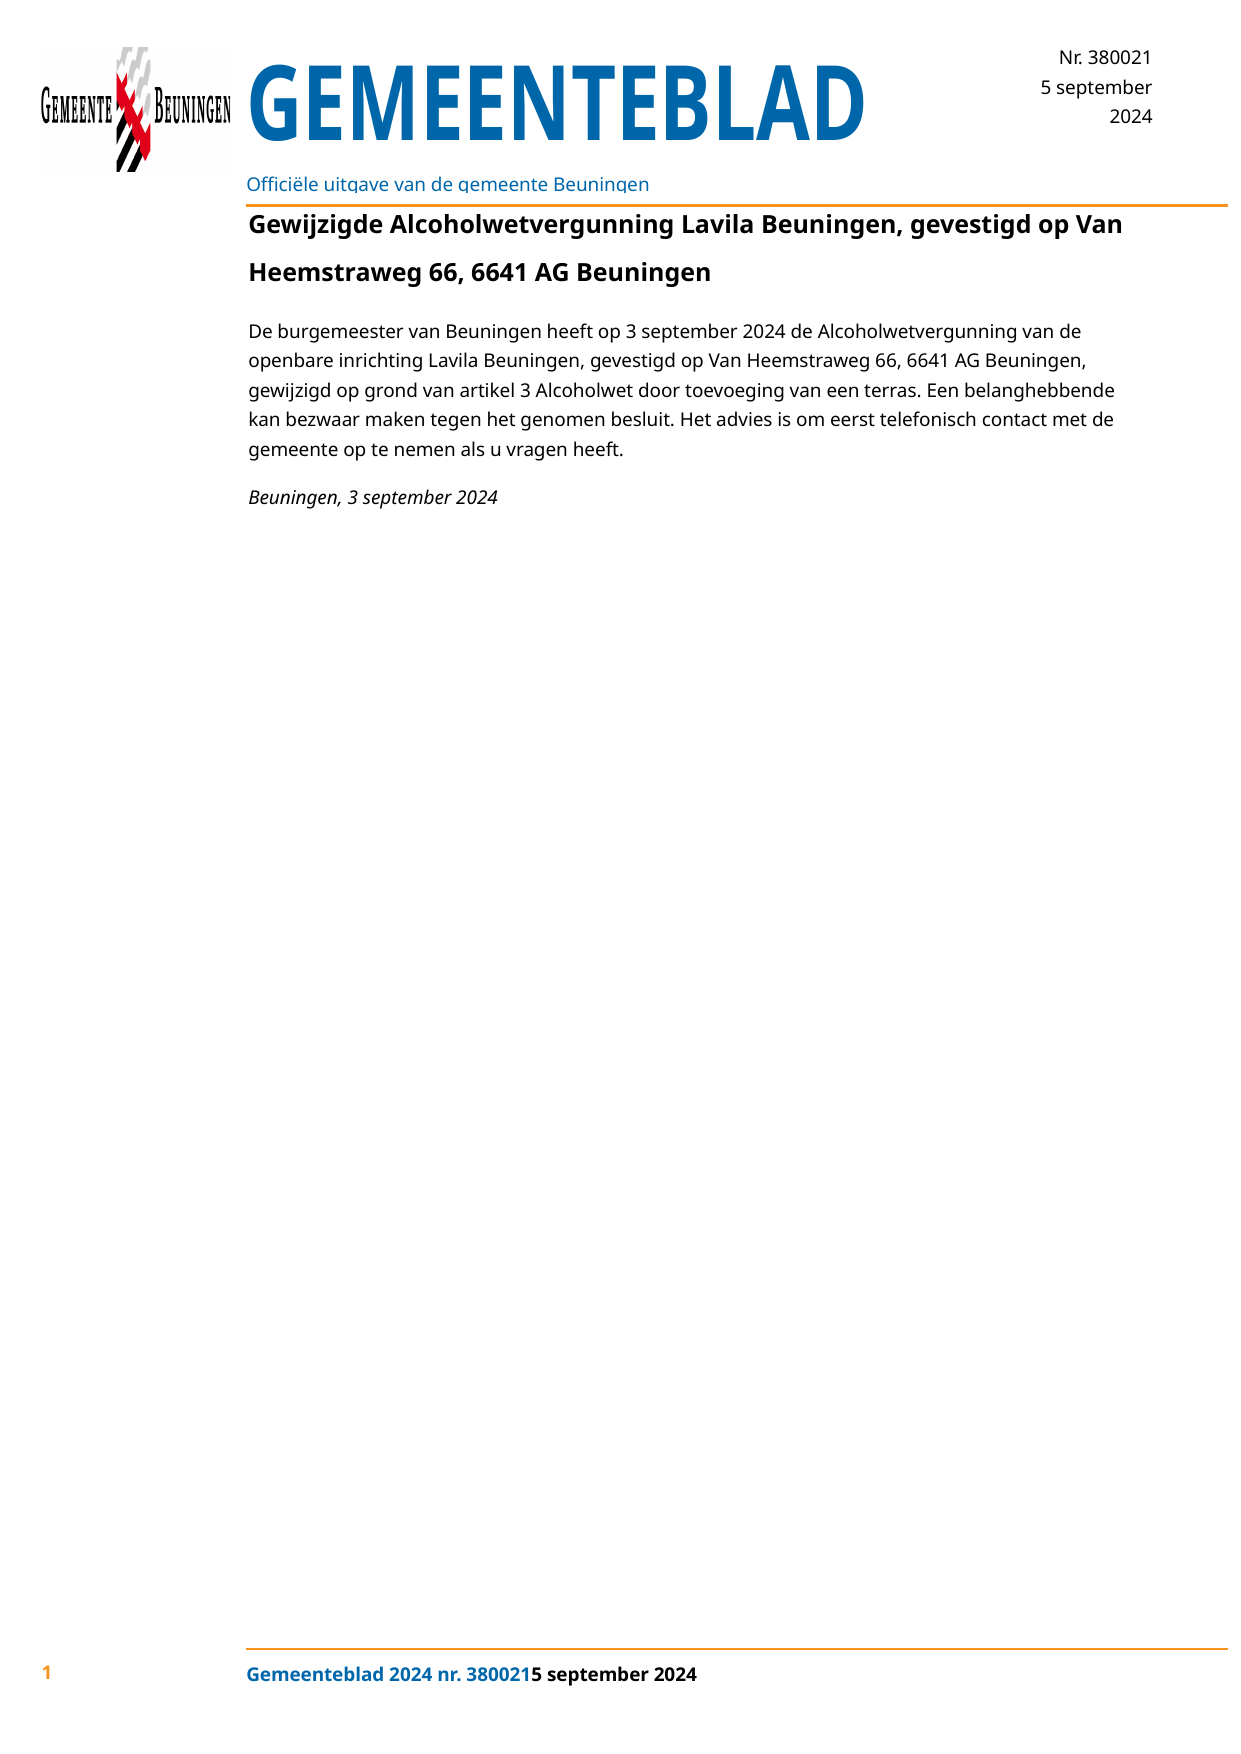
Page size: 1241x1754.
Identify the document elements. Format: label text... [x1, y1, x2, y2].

text Gewijzigde Alcoholwetvergunning Lavila Beuningen, gevestigd op Van Heemstraweg 66, 6641 AG Beuningen [248, 207, 1152, 288]
text De burgemeester van Beuningen heeft op 3 september 2024 de Alcoholwetvergunning van de openbare inrichting Lavila Beuningen, gevestigd op Van Heemstraweg 66, 6641 AG Beuningen, gewijzigd op grond van artikel 3 Alcoholwet door toevoeging van een terras. Een belanghebbende kan bezwaar maken tegen het genomen besluit. Het advies is om eerst telefonisch contact met de gemeente op te nemen als u vragen heeft. [248, 318, 1152, 462]
text Beuningen, 3 september 2024 [248, 484, 1152, 510]
picture [41, 47, 231, 172]
